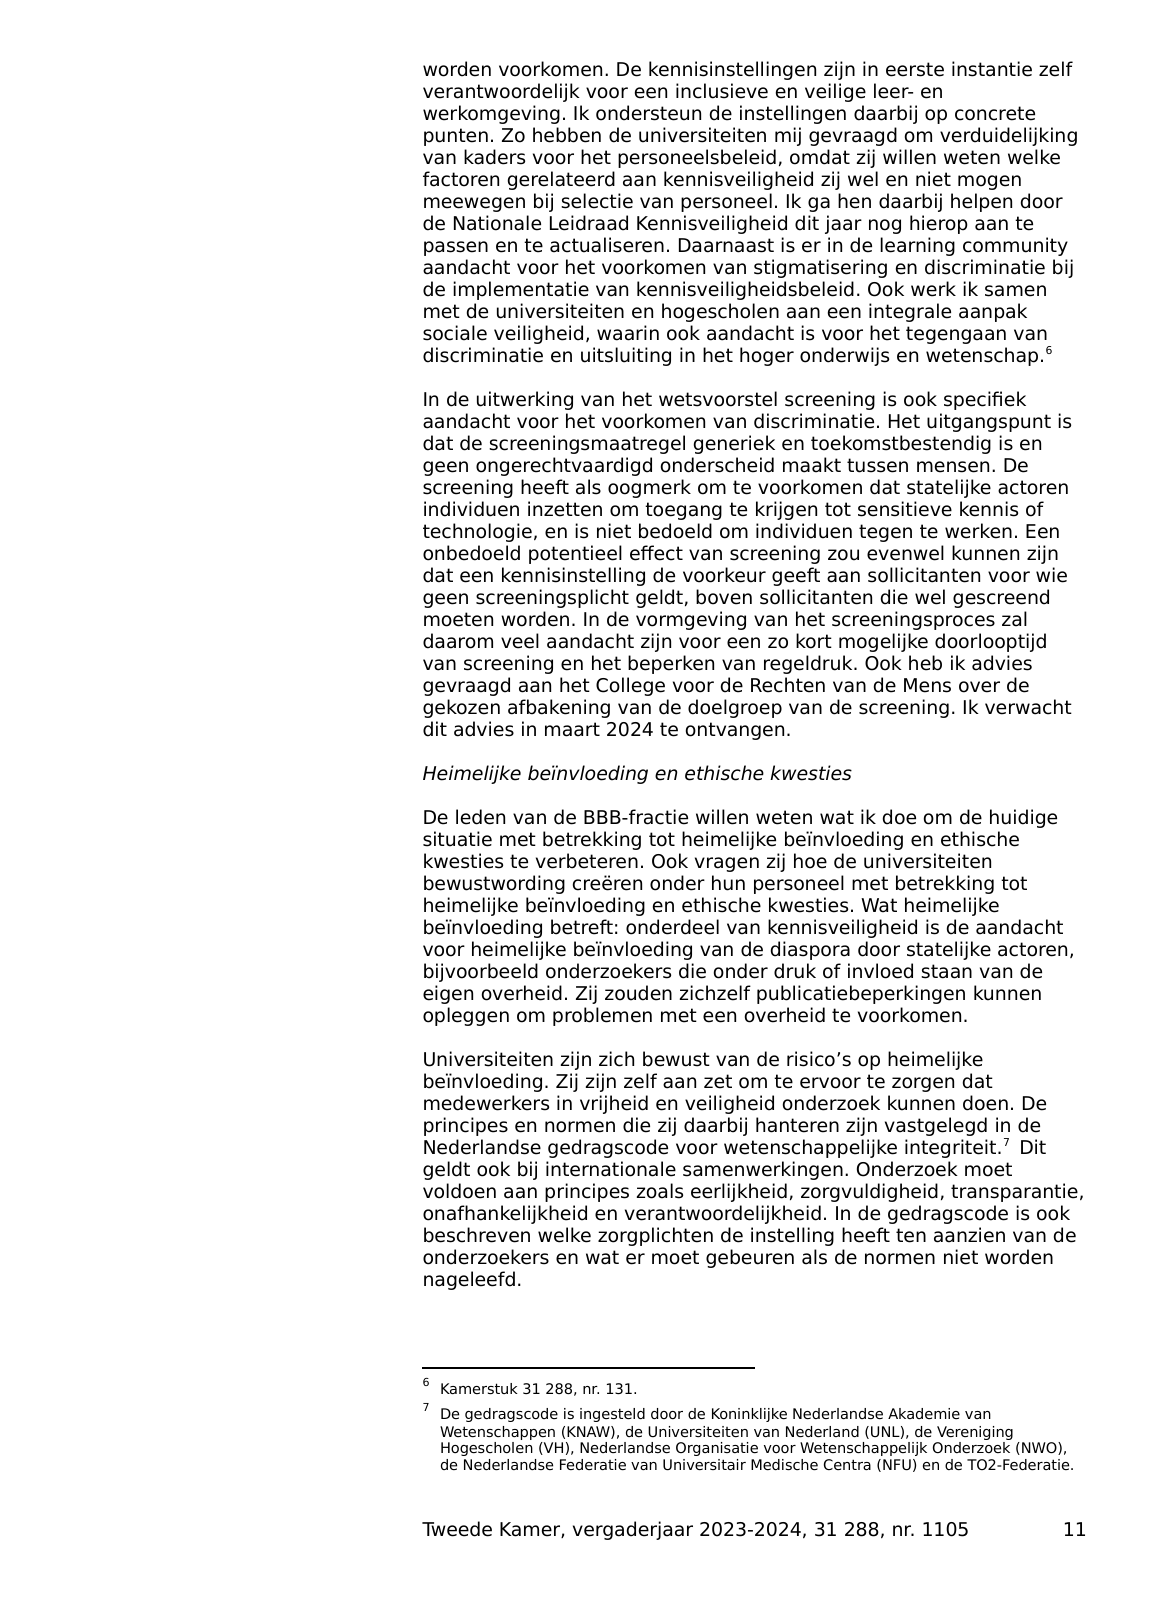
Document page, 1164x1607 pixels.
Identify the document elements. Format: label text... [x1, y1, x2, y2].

text Universiteiten zijn zich bewust van de risico’s op heimelijke beïnvloeding. Zij zijn zelf aan zet om te ervoor te zorgen dat medewerkers in vrijheid en veiligheid onderzoek kunnen doen. De principes en normen die zij daarbij hanteren zijn vastgelegd in de Nederlandse gedragscode voor wetenschappelijke integriteit. Dit geldt ook bij internationale samenwerkingen. Onderzoek moet voldoen aan principes zoals eerlijkheid, zorgvuldigheid, transparantie, onafhankelijkheid en verantwoordelijkheid. In de gedragscode is ook beschreven welke zorgplichten de instelling heeft ten aanzien van de onderzoekers en wat er moet gebeuren als de normen niet worden nageleefd. [422, 1049, 1087, 1291]
text worden voorkomen. De kennisinstellingen zijn in eerste instantie zelf verantwoordelijk voor een inclusieve en veilige leer- en werkomgeving. Ik ondersteun de instellingen daarbij op concrete punten. Zo hebben de universiteiten mij gevraagd om verduidelijking van kaders voor het personeelsbeleid, omdat zij willen weten welke factoren gerelateerd aan kennisveiligheid zij wel en niet mogen meewegen bij selectie van personeel. Ik ga hen daarbij helpen door de Nationale Leidraad Kennisveiligheid dit jaar nog hierop aan te passen en te actualiseren. Daarnaast is er in de learning community aandacht voor het voorkomen van stigmatisering en discriminatie bij de implementatie van kennisveiligheidsbeleid. Ook werk ik samen met de universiteiten en hogescholen aan een integrale aanpak sociale veiligheid, waarin ook aandacht is voor het tegengaan van discriminatie en uitsluiting in het hoger onderwijs en wetenschap. [422, 59, 1087, 367]
text Kamerstuk 31 288, nr. 131. [422, 1377, 1087, 1399]
text De leden van de BBB-fractie willen weten wat ik doe om de huidige situatie met betrekking tot heimelijke beïnvloeding en ethische kwesties te verbeteren. Ook vragen zij hoe de universiteiten bewustwording creëren onder hun personeel met betrekking tot heimelijke beïnvloeding en ethische kwesties. Wat heimelijke beïnvloeding betreft: onderdeel van kennisveiligheid is de aandacht voor heimelijke beïnvloeding van de diaspora door statelijke actoren, bijvoorbeeld onderzoekers die onder druk of invloed staan van de eigen overheid. Zij zouden zichzelf publicatiebeperkingen kunnen opleggen om problemen met een overheid te voorkomen. [422, 807, 1087, 1027]
text De gedragscode is ingesteld door de Koninklijke Nederlandse Akademie van Wetenschappen (KNAW), de Universiteiten van Nederland (UNL), de Vereniging Hogescholen (VH), Nederlandse Organisatie voor Wetenschappelijk Onderzoek (NWO), de Nederlandse Federatie van Universitair Medische Centra (NFU) en de TO2-Federatie. [422, 1402, 1087, 1474]
text In de uitwerking van het wetsvoorstel screening is ook specifiek aandacht voor het voorkomen van discriminatie. Het uitgangspunt is dat de screeningsmaatregel generiek en toekomstbestendig is en geen ongerechtvaardigd onderscheid maakt tussen mensen. De screening heeft als oogmerk om te voorkomen dat statelijke actoren individuen inzetten om toegang te krijgen tot sensitieve kennis of technologie, en is niet bedoeld om individuen tegen te werken. Een onbedoeld potentieel effect van screening zou evenwel kunnen zijn dat een kennisinstelling de voorkeur geeft aan sollicitanten voor wie geen screeningsplicht geldt, boven sollicitanten die wel gescreend moeten worden. In de vormgeving van het screeningsproces zal daarom veel aandacht zijn voor een zo kort mogelijke doorlooptijd van screening en het beperken van regeldruk. Ook heb ik advies gevraagd aan het College voor de Rechten van de Mens over de gekozen afbakening van de doelgroep van de screening. Ik verwacht dit advies in maart 2024 te ontvangen. [422, 389, 1087, 741]
subtitle Heimelijke beïnvloeding en ethische kwesties [422, 763, 1087, 785]
